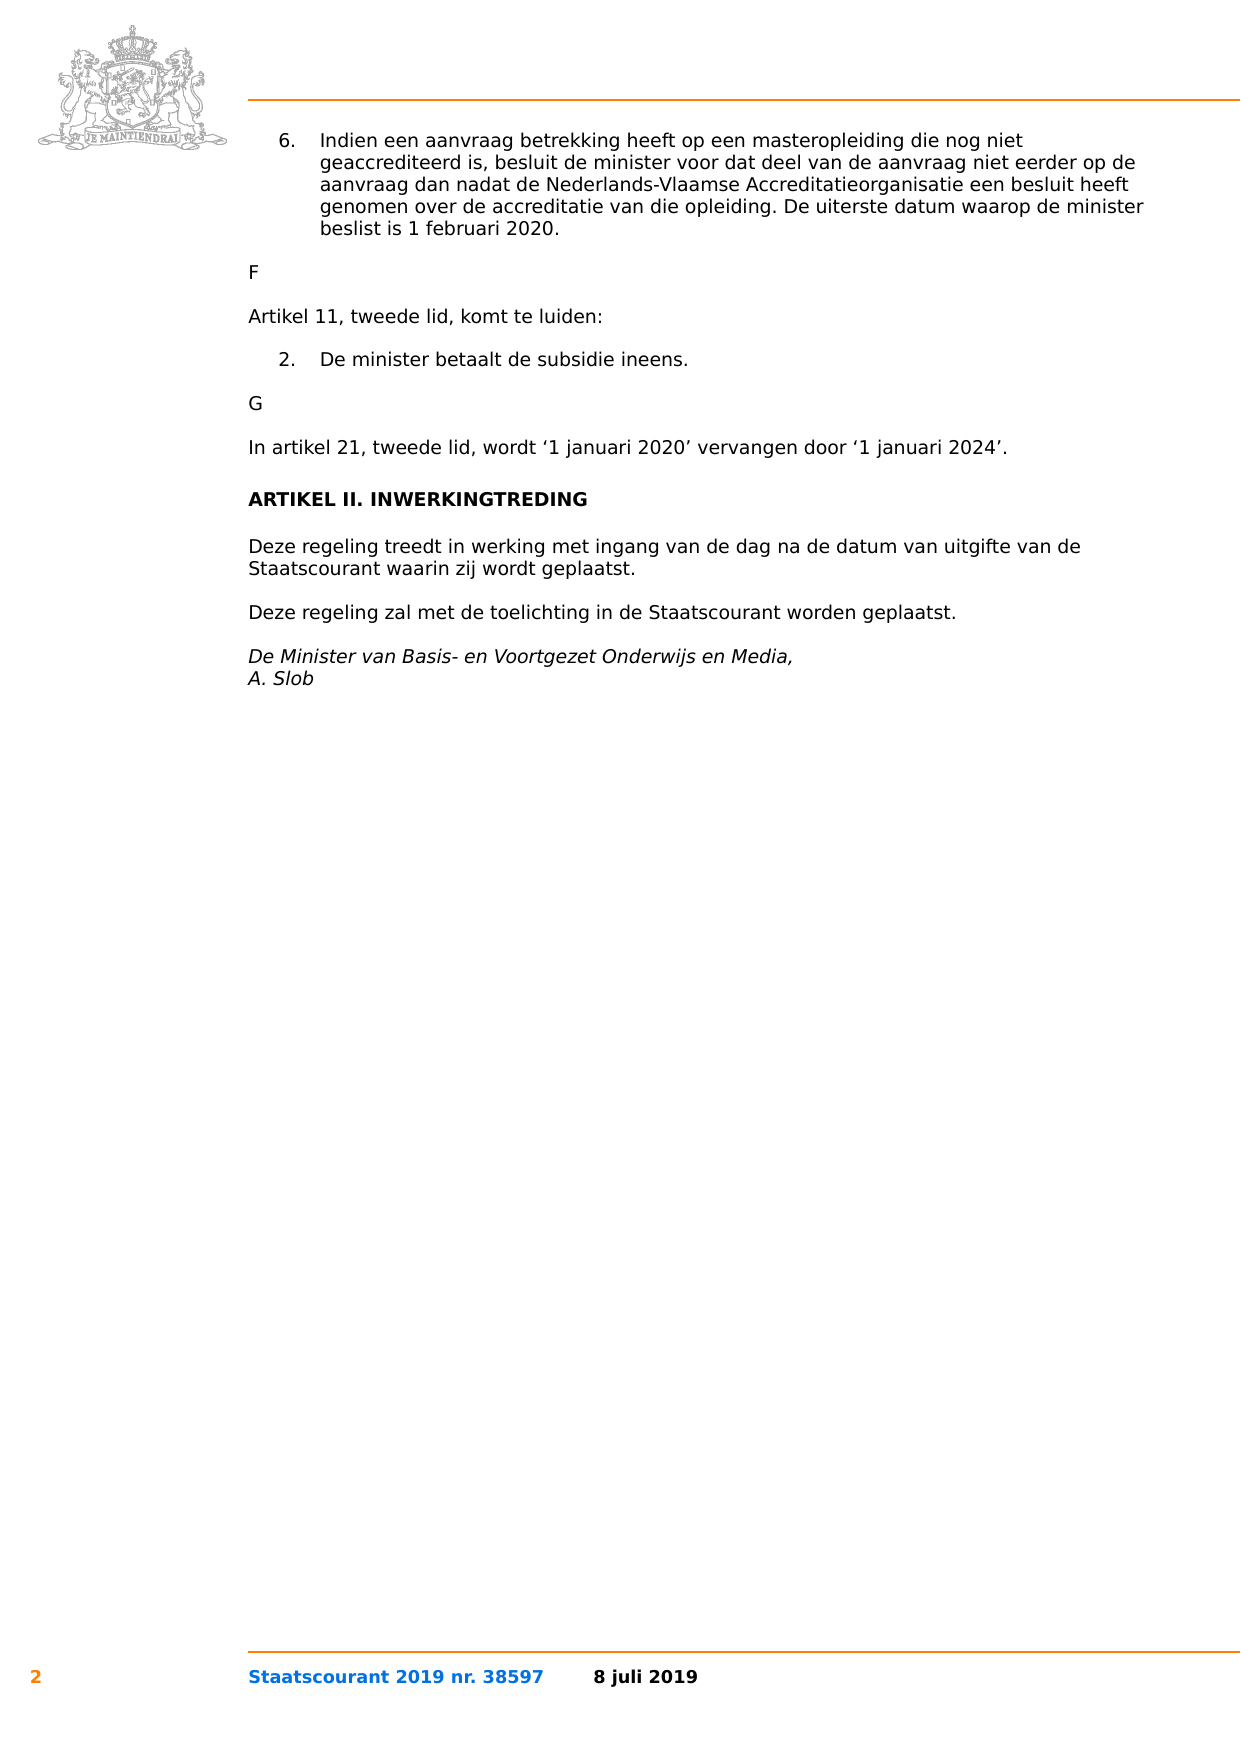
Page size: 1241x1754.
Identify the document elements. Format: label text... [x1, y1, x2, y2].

text 6. Indien een aanvraag betrekking heeft op een masteropleiding die nog niet geaccrediteerd is, besluit de minister voor dat deel van de aanvraag niet eerder op de aanvraag dan nadat de Nederlands-Vlaamse Accreditatieorganisatie een besluit heeft genomen over de accreditatie van die opleiding. De uiterste datum waarop de minister beslist is 1 februari 2020. [278, 130, 1163, 240]
picture [38, 25, 227, 150]
subtitle ARTIKEL II. INWERKINGTREDING [248, 489, 1163, 511]
text F [248, 262, 1163, 284]
text De Minister van Basis- en Voortgezet Onderwijs en Media, A. Slob [248, 646, 1163, 690]
text Deze regeling zal met de toelichting in de Staatscourant worden geplaatst. [248, 602, 1163, 624]
text Artikel 11, tweede lid, komt te luiden: [248, 306, 1163, 327]
text In artikel 21, tweede lid, wordt ‘1 januari 2020’ vervangen door ‘1 januari 2024’. [248, 437, 1163, 459]
text G [248, 393, 1163, 415]
text Deze regeling treedt in werking met ingang van de dag na de datum van uitgifte van de Staatscourant waarin zij wordt geplaatst. [248, 536, 1163, 580]
text 2. De minister betaalt de subsidie ineens. [278, 349, 1163, 371]
